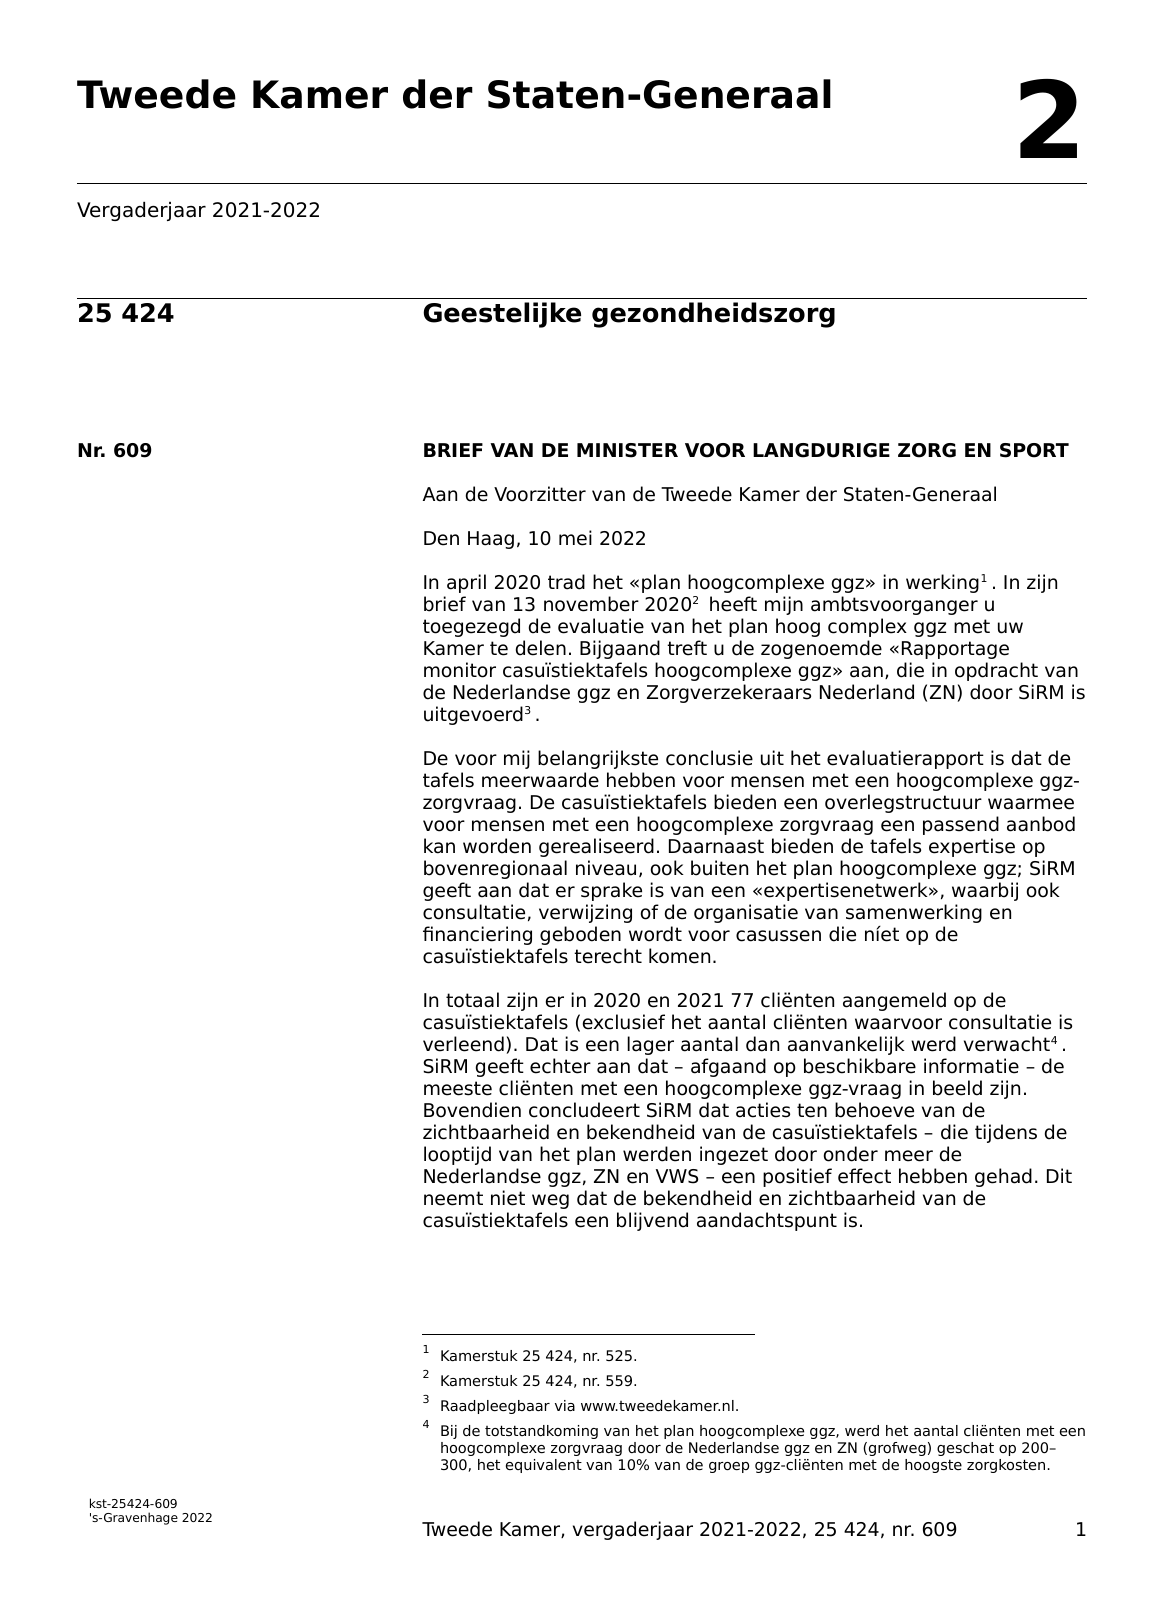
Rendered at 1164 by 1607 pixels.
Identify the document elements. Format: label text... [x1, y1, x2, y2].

table_cell Vergaderjaar 2021-2022 [77, 184, 1087, 298]
text Aan de Voorzitter van de Tweede Kamer der Staten-Generaal [422, 484, 1087, 506]
text In april 2020 trad het «plan hoogcomplexe ggz» in werking. In zijn brief van 13 november 2020 heeft mijn ambtsvoorganger u toegezegd de evaluatie van het plan hoog complex ggz met uw Kamer te delen. Bijgaand treft u de zogenoemde «Rapportage monitor casuïstiektafels hoogcomplexe ggz» aan, die in opdracht van de Nederlandse ggz en Zorgverzekeraars Nederland (ZN) door SiRM is uitgevoerd. [422, 572, 1087, 726]
table_header 2 [886, 59, 1087, 183]
text Bij de totstandkoming van het plan hoogcomplexe ggz, werd het aantal cliënten met een hoogcomplexe zorgvraag door de Nederlandse ggz en ZN (grofweg) geschat op 200–300, het equivalent van 10% van de groep ggz-cliënten met de hoogste zorgkosten. [422, 1418, 1087, 1474]
text Kamerstuk 25 424, nr. 559. [422, 1368, 1087, 1391]
text Den Haag, 10 mei 2022 [422, 528, 1087, 550]
text kst-25424-609 [88, 1497, 323, 1511]
table_header Tweede Kamer der Staten-Generaal [77, 59, 886, 183]
text Kamerstuk 25 424, nr. 525. [422, 1343, 1087, 1366]
subtitle Nr. 609 BRIEF VAN DE MINISTER VOOR LANGDURIGE ZORG EN SPORT [77, 440, 1087, 462]
text Raadpleegbaar via www.tweedekamer.nl. [422, 1393, 1087, 1416]
subtitle 25 424 Geestelijke gezondheidszorg [77, 299, 1087, 329]
text De voor mij belangrijkste conclusie uit het evaluatierapport is dat de tafels meerwaarde hebben voor mensen met een hoogcomplexe ggz-zorgvraag. De casuïstiektafels bieden een overlegstructuur waarmee voor mensen met een hoogcomplexe zorgvraag een passend aanbod kan worden gerealiseerd. Daarnaast bieden de tafels expertise op bovenregionaal niveau, ook buiten het plan hoogcomplexe ggz; SiRM geeft aan dat er sprake is van een «expertisenetwerk», waarbij ook consultatie, verwijzing of de organisatie van samenwerking en financiering geboden wordt voor casussen die níet op de casuïstiektafels terecht komen. [422, 748, 1087, 968]
text In totaal zijn er in 2020 en 2021 77 cliënten aangemeld op de casuïstiektafels (exclusief het aantal cliënten waarvoor consultatie is verleend). Dat is een lager aantal dan aanvankelijk werd verwacht. SiRM geeft echter aan dat – afgaand op beschikbare informatie – de meeste cliënten met een hoogcomplexe ggz-vraag in beeld zijn. Bovendien concludeert SiRM dat acties ten behoeve van de zichtbaarheid en bekendheid van de casuïstiektafels – die tijdens de looptijd van het plan werden ingezet door onder meer de Nederlandse ggz, ZN en VWS – een positief effect hebben gehad. Dit neemt niet weg dat de bekendheid en zichtbaarheid van de casuïstiektafels een blijvend aandachtspunt is. [422, 990, 1087, 1232]
text 's-Gravenhage 2022 [88, 1511, 323, 1525]
